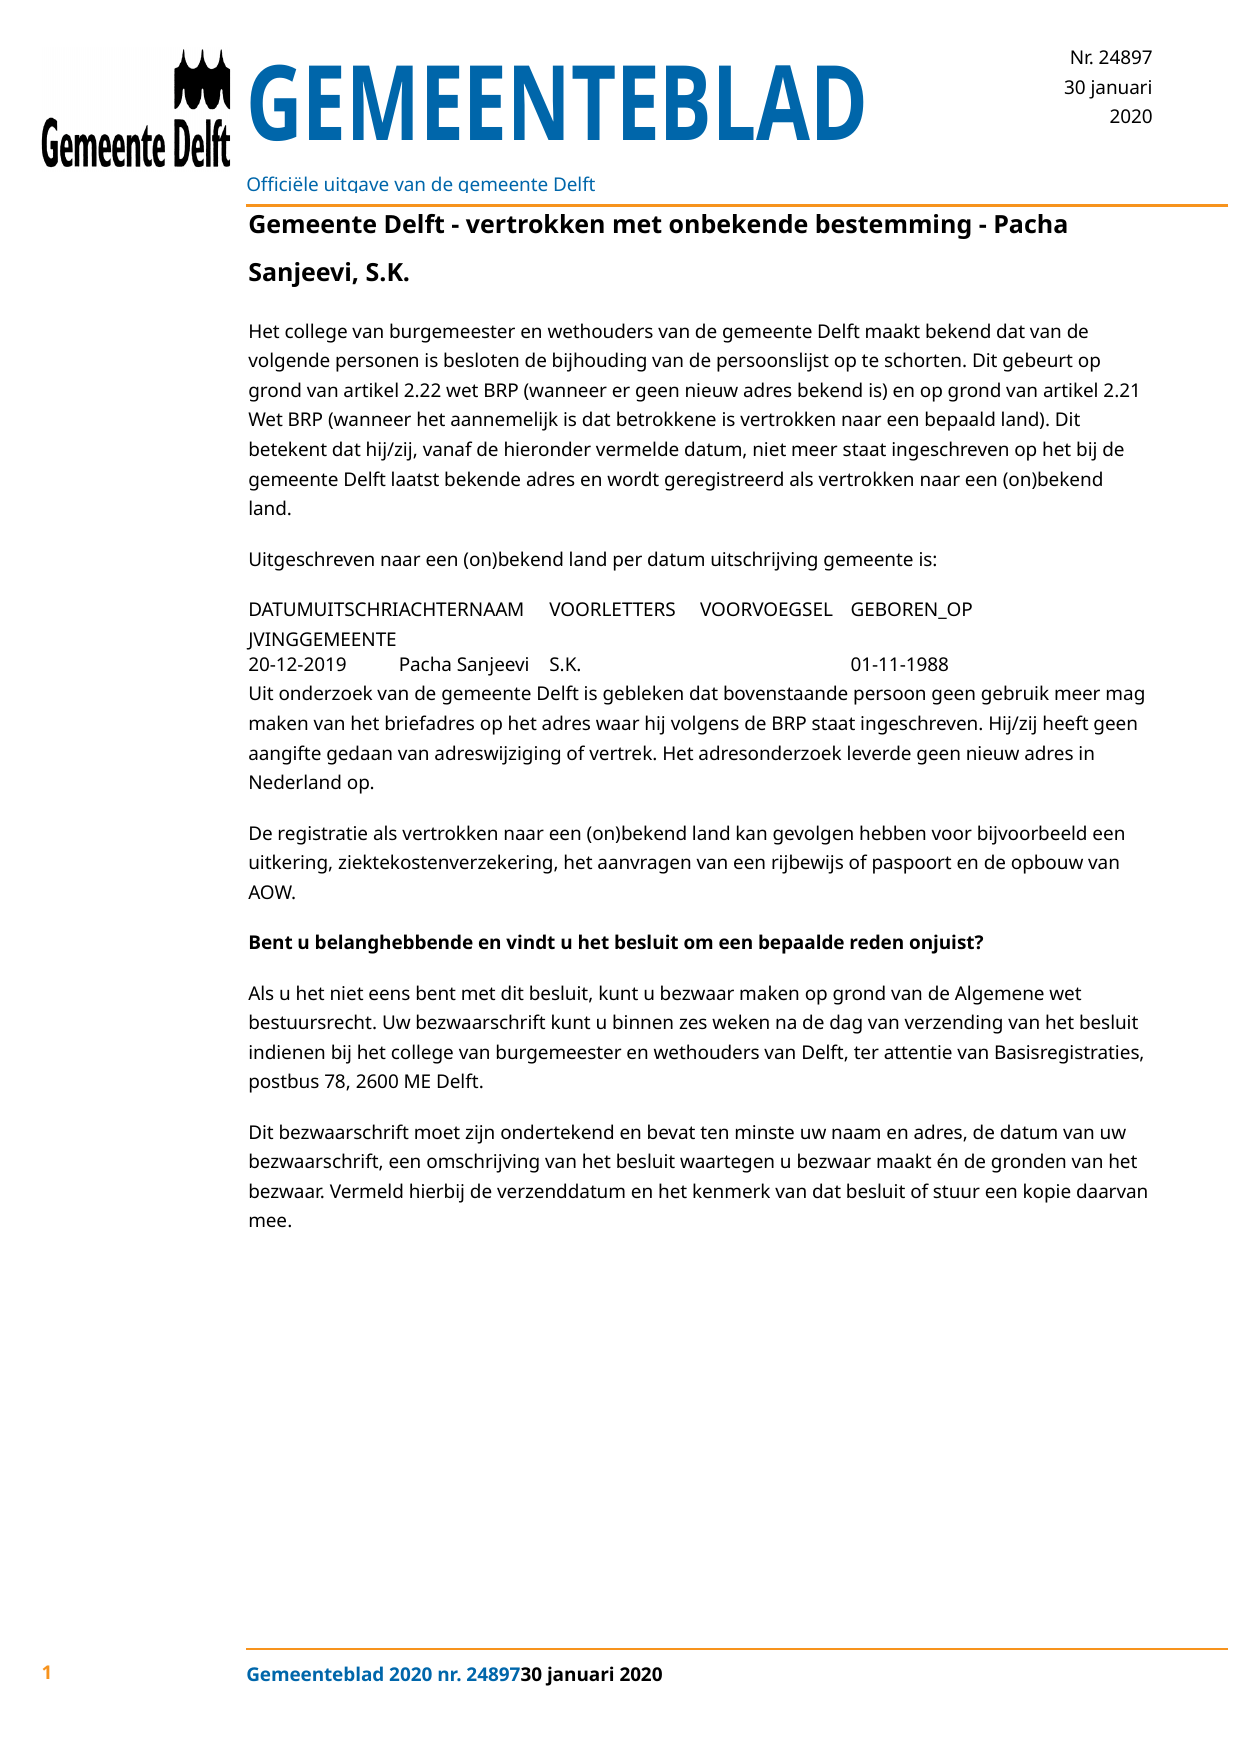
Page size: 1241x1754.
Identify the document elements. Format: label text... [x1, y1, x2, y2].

text Dit bezwaarschrift moet zijn ondertekend en bevat ten minste uw naam en adres, de datum van uw bezwaarschrift, een omschrijving van het besluit waartegen u bezwaar maakt én de gronden van het bezwaar. Vermeld hierbij de verzenddatum en het kenmerk van dat besluit of stuur een kopie daarvan mee. [248, 1119, 1152, 1233]
text Het college van burgemeester en wethouders van de gemeente Delft maakt bekend dat van de volgende personen is besloten de bijhouding van de persoonslijst op te schorten. Dit gebeurt op grond van artikel 2.22 wet BRP (wanneer er geen nieuw adres bekend is) en op grond van artikel 2.21 Wet BRP (wanneer het aannemelijk is dat betrokkene is vertrokken naar een bepaald land). Dit betekent dat hij/zij, vanaf de hieronder vermelde datum, niet meer staat ingeschreven op het bij de gemeente Delft laatst bekende adres en wordt geregistreerd als vertrokken naar een (on)bekend land. [248, 318, 1152, 521]
table_cell [700, 652, 850, 677]
table_cell 20-12-2019 [248, 652, 398, 677]
text Bent u belanghebbende en vindt u het besluit om een bepaalde reden onjuist? [248, 929, 1152, 955]
table_header VOORVOEGSEL [700, 596, 850, 652]
table_cell S.K. [549, 652, 700, 677]
table_cell 01-11-1988 [850, 652, 1001, 677]
text Gemeente Delft - vertrokken met onbekende bestemming - Pacha Sanjeevi, S.K. [248, 207, 1152, 288]
table_header DATUMUITSCHRIJVINGGEMEENTE [248, 596, 398, 652]
text Uitgeschreven naar een (on)bekend land per datum uitschrijving gemeente is: [248, 546, 1152, 572]
table_header GEBOREN_OP [850, 596, 1001, 652]
picture [41, 47, 231, 172]
text Uit onderzoek van de gemeente Delft is gebleken dat bovenstaande persoon geen gebruik meer mag maken van het briefadres op het adres waar hij volgens de BRP staat ingeschreven. Hij/zij heeft geen aangifte gedaan van adreswijziging of vertrek. Het adresonderzoek leverde geen nieuw adres in Nederland op. [248, 681, 1152, 795]
text De registratie als vertrokken naar een (on)bekend land kan gevolgen hebben voor bijvoorbeeld een uitkering, ziektekostenverzekering, het aanvragen van een rijbewijs of paspoort en de opbouw van AOW. [248, 820, 1152, 905]
table_cell [1001, 652, 1152, 677]
text Als u het niet eens bent met dit besluit, kunt u bezwaar maken op grond van de Algemene wet bestuursrecht. Uw bezwaarschrift kunt u binnen zes weken na de dag van verzending van het besluit indienen bij het college van burgemeester en wethouders van Delft, ter attentie van Basisregistraties, postbus 78, 2600 ME Delft. [248, 980, 1152, 1094]
table_header VOORLETTERS [549, 596, 700, 652]
table_cell Pacha Sanjeevi [399, 652, 549, 677]
table_header ACHTERNAAM [399, 596, 549, 652]
